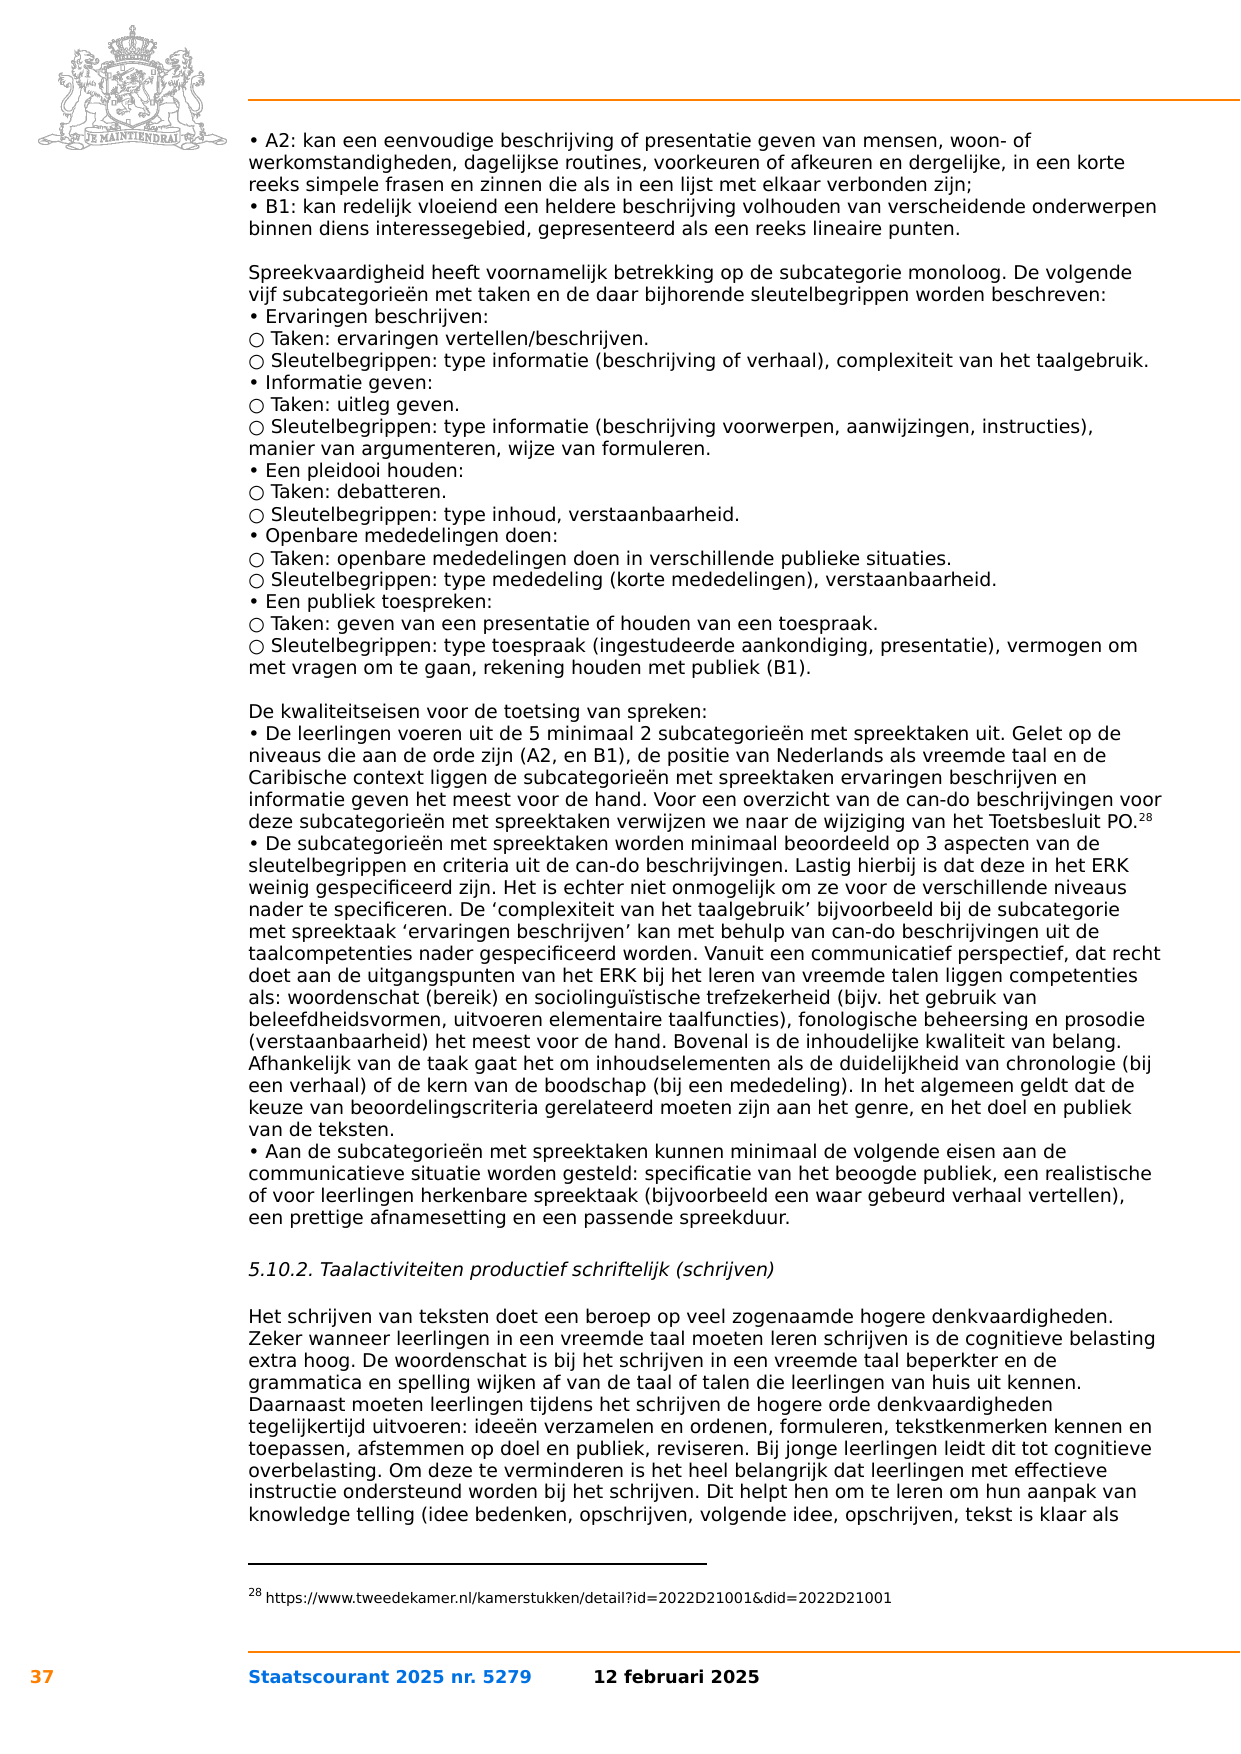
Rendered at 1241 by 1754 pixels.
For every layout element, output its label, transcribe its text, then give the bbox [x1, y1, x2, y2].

text • Aan de subcategorieën met spreektaken kunnen minimaal de volgende eisen aan de communicatieve situatie worden gesteld: specificatie van het beoogde publiek, een realistische of voor leerlingen herkenbare spreektaak (bijvoorbeeld een waar gebeurd verhaal vertellen), een prettige afnamesetting en een passende spreekduur. [248, 1141, 1163, 1229]
subtitle 5.10.2. Taalactiviteiten productief schriftelijk (schrijven) [248, 1259, 1163, 1281]
text • B1: kan redelijk vloeiend een heldere beschrijving volhouden van verscheidende onderwerpen binnen diens interessegebied, gepresenteerd als een reeks lineaire punten. [248, 196, 1163, 240]
text ○ Sleutelbegrippen: type inhoud, verstaanbaarheid. [248, 503, 1163, 525]
text Spreekvaardigheid heeft voornamelijk betrekking op de subcategorie monoloog. De volgende vijf subcategorieën met taken en de daar bijhorende sleutelbegrippen worden beschreven: [248, 262, 1163, 306]
text ○ Sleutelbegrippen: type toespraak (ingestudeerde aankondiging, presentatie), vermogen om met vragen om te gaan, rekening houden met publiek (B1). [248, 635, 1163, 679]
text De kwaliteitseisen voor de toetsing van spreken: [248, 701, 1163, 723]
text • De subcategorieën met spreektaken worden minimaal beoordeeld op 3 aspecten van de sleutelbegrippen en criteria uit de can-do beschrijvingen. Lastig hierbij is dat deze in het ERK weinig gespecificeerd zijn. Het is echter niet onmogelijk om ze voor de verschillende niveaus nader te specificeren. De ‘complexiteit van het taalgebruik’ bijvoorbeeld bij de subcategorie met spreektaak ‘ervaringen beschrijven’ kan met behulp van can-do beschrijvingen uit de taalcompetenties nader gespecificeerd worden. Vanuit een communicatief perspectief, dat recht doet aan de uitgangspunten van het ERK bij het leren van vreemde talen liggen competenties als: woordenschat (bereik) en sociolinguïstische trefzekerheid (bijv. het gebruik van beleefdheidsvormen, uitvoeren elementaire taalfuncties), fonologische beheersing en prosodie (verstaanbaarheid) het meest voor de hand. Bovenal is de inhoudelijke kwaliteit van belang. Afhankelijk van de taak gaat het om inhoudselementen als de duidelijkheid van chronologie (bij een verhaal) of de kern van de boodschap (bij een mededeling). In het algemeen geldt dat de keuze van beoordelingscriteria gerelateerd moeten zijn aan het genre, en het doel en publiek van de teksten. [248, 833, 1163, 1141]
text ○ Taken: debatteren. [248, 481, 1163, 503]
text ○ Taken: openbare mededelingen doen in verschillende publieke situaties. [248, 547, 1163, 569]
text ○ Sleutelbegrippen: type informatie (beschrijving voorwerpen, aanwijzingen, instructies), manier van argumenteren, wijze van formuleren. [248, 416, 1163, 459]
text • De leerlingen voeren uit de 5 minimaal 2 subcategorieën met spreektaken uit. Gelet op de niveaus die aan de orde zijn (A2, en B1), de positie van Nederlands als vreemde taal en de Caribische context liggen de subcategorieën met spreektaken ervaringen beschrijven en informatie geven het meest voor de hand. Voor een overzicht van de can-do beschrijvingen voor deze subcategorieën met spreektaken verwijzen we naar de wijziging van het Toetsbesluit PO. [248, 723, 1163, 833]
text ○ Taken: uitleg geven. [248, 393, 1163, 416]
text • Een pleidooi houden: [248, 459, 1163, 481]
text • Ervaringen beschrijven: [248, 306, 1163, 328]
text Het schrijven van teksten doet een beroep op veel zogenaamde hogere denkvaardigheden. Zeker wanneer leerlingen in een vreemde taal moeten leren schrijven is de cognitieve belasting extra hoog. De woordenschat is bij het schrijven in een vreemde taal beperkter en de grammatica en spelling wijken af van de taal of talen die leerlingen van huis uit kennen. Daarnaast moeten leerlingen tijdens het schrijven de hogere orde denkvaardigheden tegelijkertijd uitvoeren: ideeën verzamelen en ordenen, formuleren, tekstkenmerken kennen en toepassen, afstemmen op doel en publiek, reviseren. Bij jonge leerlingen leidt dit tot cognitieve overbelasting. Om deze te verminderen is het heel belangrijk dat leerlingen met effectieve instructie ondersteund worden bij het schrijven. Dit helpt hen om te leren om hun aanpak van knowledge telling (idee bedenken, opschrijven, volgende idee, opschrijven, tekst is klaar als [248, 1306, 1163, 1525]
text • A2: kan een eenvoudige beschrijving of presentatie geven van mensen, woon- of werkomstandigheden, dagelijkse routines, voorkeuren of afkeuren en dergelijke, in een korte reeks simpele frasen en zinnen die als in een lijst met elkaar verbonden zijn; [248, 130, 1163, 196]
text ○ Taken: geven van een presentatie of houden van een toespraak. [248, 613, 1163, 635]
text https://www.tweedekamer.nl/kamerstukken/detail?id=2022D21001&did=2022D21001 [248, 1586, 1163, 1608]
picture [38, 25, 227, 150]
text ○ Sleutelbegrippen: type mededeling (korte mededelingen), verstaanbaarheid. [248, 569, 1163, 591]
text ○ Taken: ervaringen vertellen/beschrijven. [248, 328, 1163, 349]
text ○ Sleutelbegrippen: type informatie (beschrijving of verhaal), complexiteit van het taalgebruik. [248, 349, 1163, 372]
text • Openbare mededelingen doen: [248, 525, 1163, 547]
text • Een publiek toespreken: [248, 591, 1163, 613]
text • Informatie geven: [248, 372, 1163, 393]
